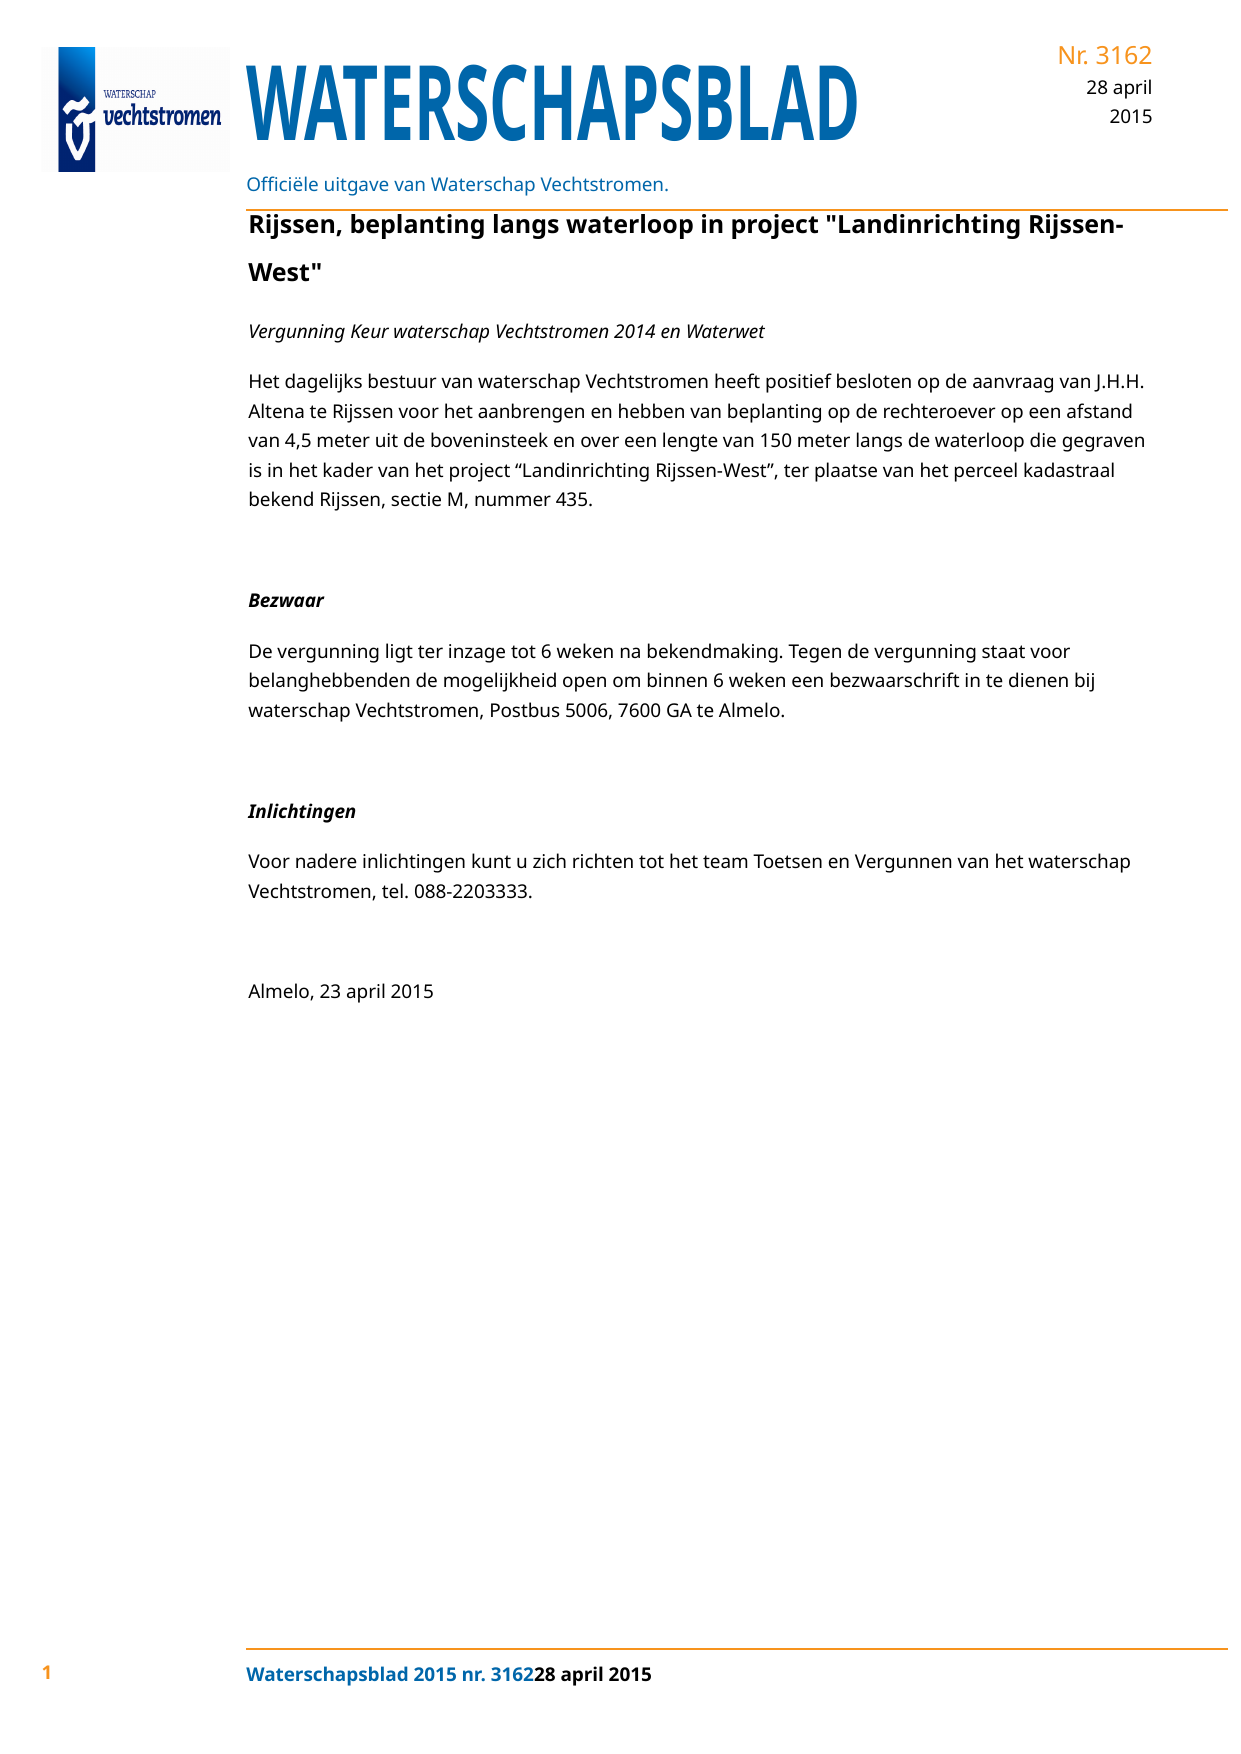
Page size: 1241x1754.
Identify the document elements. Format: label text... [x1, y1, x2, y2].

text Rijssen, beplanting langs waterloop in project "Landinrichting Rijssen-West" [248, 211, 1152, 288]
text Bezwaar [248, 587, 1152, 613]
text Inlichtingen [248, 798, 1152, 824]
picture [41, 47, 231, 172]
text De vergunning ligt ter inzage tot 6 weken na bekendmaking. Tegen de vergunning staat voor belanghebbenden de mogelijkheid open om binnen 6 weken een bezwaarschrift in te dienen bij waterschap Vechtstromen, Postbus 5006, 7600 GA te Almelo. [248, 638, 1152, 723]
text Het dagelijks bestuur van waterschap Vechtstromen heeft positief besloten op de aanvraag van J.H.H. Altena te Rijssen voor het aanbrengen en hebben van beplanting op de rechteroever op een afstand van 4,5 meter uit de boveninsteek en over een lengte van 150 meter langs de waterloop die gegraven is in het kader van het project “Landinrichting Rijssen-West”, ter plaatse van het perceel kadastraal bekend Rijssen, sectie M, nummer 435. [248, 368, 1152, 512]
text Voor nadere inlichtingen kunt u zich richten tot het team Toetsen en Vergunnen van het waterschap Vechtstromen, tel. 088-2203333. [248, 848, 1152, 904]
text Vergunning Keur waterschap Vechtstromen 2014 en Waterwet [248, 318, 1152, 344]
text Almelo, 23 april 2015 [248, 979, 1152, 1004]
